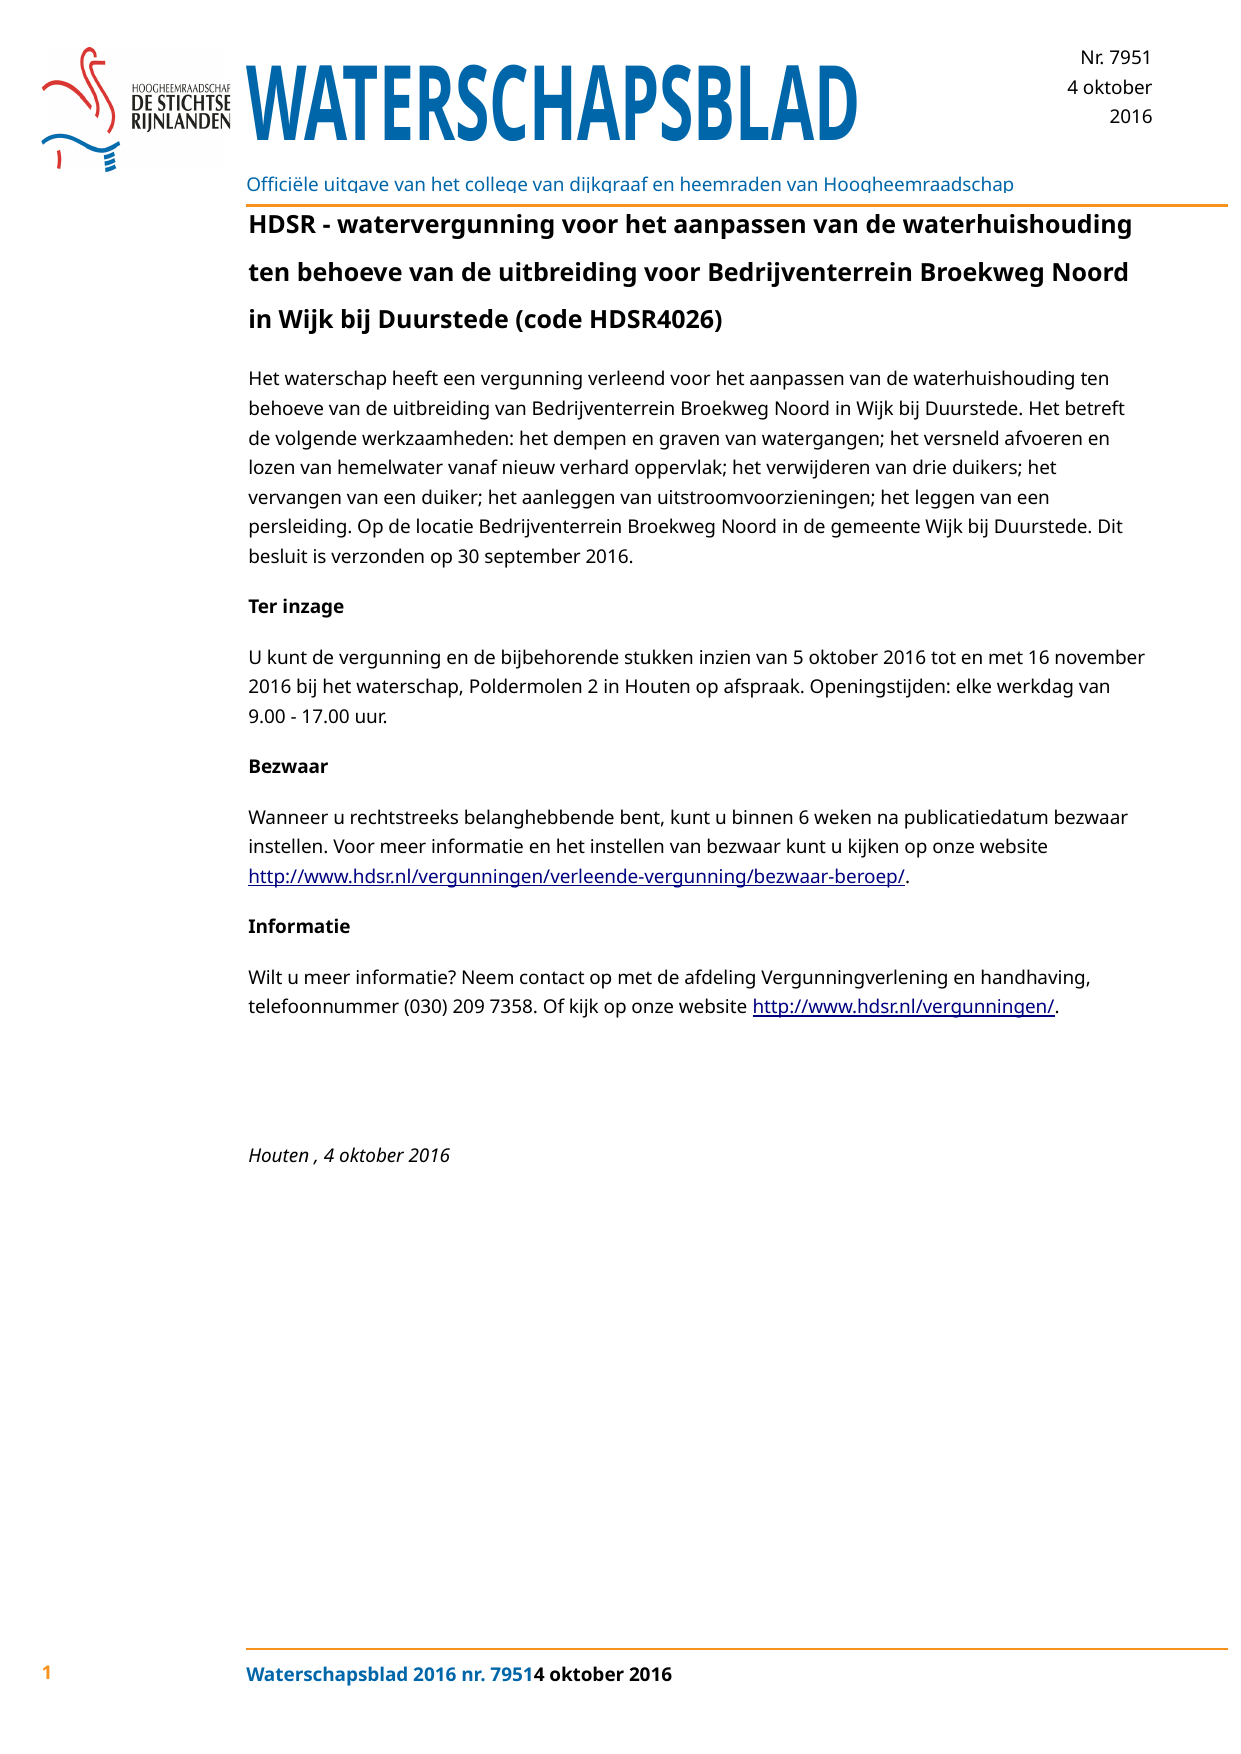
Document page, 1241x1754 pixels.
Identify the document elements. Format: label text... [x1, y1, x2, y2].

text Wanneer u rechtstreeks belanghebbende bent, kunt u binnen 6 weken na publicatiedatum bezwaar instellen. Voor meer informatie en het instellen van bezwaar kunt u kijken op onze website http://www.hdsr.nl/vergunningen/verleende-vergunning/bezwaar-beroep/. [248, 804, 1152, 889]
text Houten , 4 oktober 2016 [248, 1142, 1152, 1168]
text U kunt de vergunning en de bijbehorende stukken inzien van 5 oktober 2016 tot en met 16 november 2016 bij het waterschap, Poldermolen 2 in Houten op afspraak. Openingstijden: elke werkdag van 9.00 - 17.00 uur. [248, 644, 1152, 729]
text HDSR - watervergunning voor het aanpassen van de waterhuishouding ten behoeve van de uitbreiding voor Bedrijventerrein Broekweg Noord in Wijk bij Duurstede (code HDSR4026) [248, 207, 1152, 336]
text Informatie [248, 913, 1152, 939]
text Bezwaar [248, 753, 1152, 779]
text Het waterschap heeft een vergunning verleend voor het aanpassen van de waterhuishouding ten behoeve van de uitbreiding van Bedrijventerrein Broekweg Noord in Wijk bij Duurstede. Het betreft de volgende werkzaamheden: het dempen en graven van watergangen; het versneld afvoeren en lozen van hemelwater vanaf nieuw verhard oppervlak; het verwijderen van drie duikers; het vervangen van een duiker; het aanleggen van uitstroomvoorzieningen; het leggen van een persleiding. Op de locatie Bedrijventerrein Broekweg Noord in de gemeente Wijk bij Duurstede. Dit besluit is verzonden op 30 september 2016. [248, 366, 1152, 569]
text Ter inzage [248, 593, 1152, 619]
text Wilt u meer informatie? Neem contact op met de afdeling Vergunningverlening en handhaving, telefoonnummer (030) 209 7358. Of kijk op onze website http://www.hdsr.nl/vergunningen/. [248, 964, 1152, 1019]
picture [41, 47, 231, 172]
